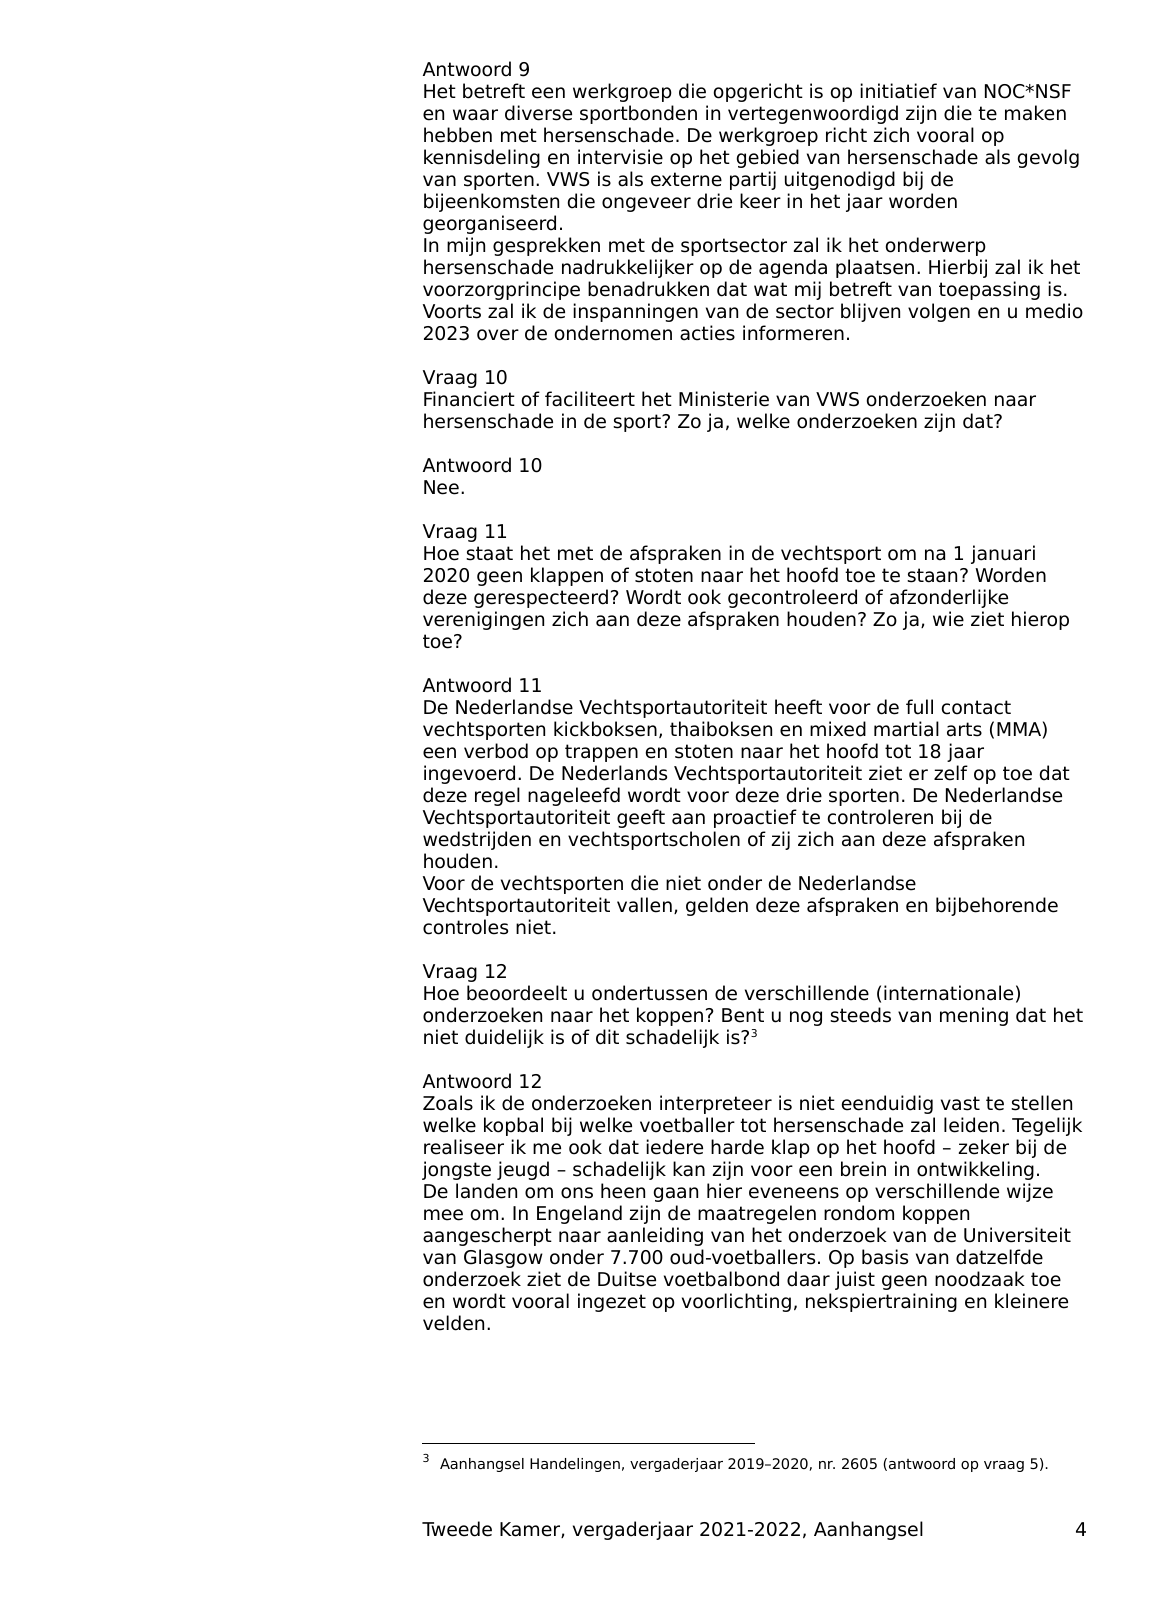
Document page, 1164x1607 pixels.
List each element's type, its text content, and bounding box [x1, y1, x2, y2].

text Antwoord 10 [422, 455, 1087, 477]
text Nee. [422, 477, 1087, 499]
text Vraag 10 [422, 367, 1087, 389]
text Aanhangsel Handelingen, vergaderjaar 2019–2020, nr. 2605 (antwoord op vraag 5). [422, 1452, 1087, 1474]
text Antwoord 9 [422, 59, 1087, 81]
text De Nederlandse Vechtsportautoriteit heeft voor de full contact vechtsporten kickboksen, thaiboksen en mixed martial arts (MMA) een verbod op trappen en stoten naar het hoofd tot 18 jaar ingevoerd. De Nederlands Vechtsportautoriteit ziet er zelf op toe dat deze regel nageleefd wordt voor deze drie sporten. De Nederlandse Vechtsportautoriteit geeft aan proactief te controleren bij de wedstrijden en vechtsportscholen of zij zich aan deze afspraken houden. [422, 697, 1087, 873]
text Vraag 12 [422, 961, 1087, 983]
text Antwoord 12 [422, 1071, 1087, 1093]
text Vraag 11 [422, 521, 1087, 543]
text In mijn gesprekken met de sportsector zal ik het onderwerp hersenschade nadrukkelijker op de agenda plaatsen. Hierbij zal ik het voorzorgprincipe benadrukken dat wat mij betreft van toepassing is. Voorts zal ik de inspanningen van de sector blijven volgen en u medio 2023 over de ondernomen acties informeren. [422, 235, 1087, 345]
text Antwoord 11 [422, 675, 1087, 697]
text Hoe beoordeelt u ondertussen de verschillende (internationale) onderzoeken naar het koppen? Bent u nog steeds van mening dat het niet duidelijk is of dit schadelijk is? [422, 983, 1087, 1049]
text De landen om ons heen gaan hier eveneens op verschillende wijze mee om. In Engeland zijn de maatregelen rondom koppen aangescherpt naar aanleiding van het onderzoek van de Universiteit van Glasgow onder 7.700 oud-voetballers. Op basis van datzelfde onderzoek ziet de Duitse voetbalbond daar juist geen noodzaak toe en wordt vooral ingezet op voorlichting, nekspiertraining en kleinere velden. [422, 1181, 1087, 1335]
text Het betreft een werkgroep die opgericht is op initiatief van NOC*NSF en waar diverse sportbonden in vertegenwoordigd zijn die te maken hebben met hersenschade. De werkgroep richt zich vooral op kennisdeling en intervisie op het gebied van hersenschade als gevolg van sporten. VWS is als externe partij uitgenodigd bij de bijeenkomsten die ongeveer drie keer in het jaar worden georganiseerd. [422, 81, 1087, 235]
text Voor de vechtsporten die niet onder de Nederlandse Vechtsportautoriteit vallen, gelden deze afspraken en bijbehorende controles niet. [422, 873, 1087, 939]
text Financiert of faciliteert het Ministerie van VWS onderzoeken naar hersenschade in de sport? Zo ja, welke onderzoeken zijn dat? [422, 389, 1087, 433]
text Zoals ik de onderzoeken interpreteer is niet eenduidig vast te stellen welke kopbal bij welke voetballer tot hersenschade zal leiden. Tegelijk realiseer ik me ook dat iedere harde klap op het hoofd – zeker bij de jongste jeugd – schadelijk kan zijn voor een brein in ontwikkeling. [422, 1093, 1087, 1181]
text Hoe staat het met de afspraken in de vechtsport om na 1 januari 2020 geen klappen of stoten naar het hoofd toe te staan? Worden deze gerespecteerd? Wordt ook gecontroleerd of afzonderlijke verenigingen zich aan deze afspraken houden? Zo ja, wie ziet hierop toe? [422, 543, 1087, 653]
